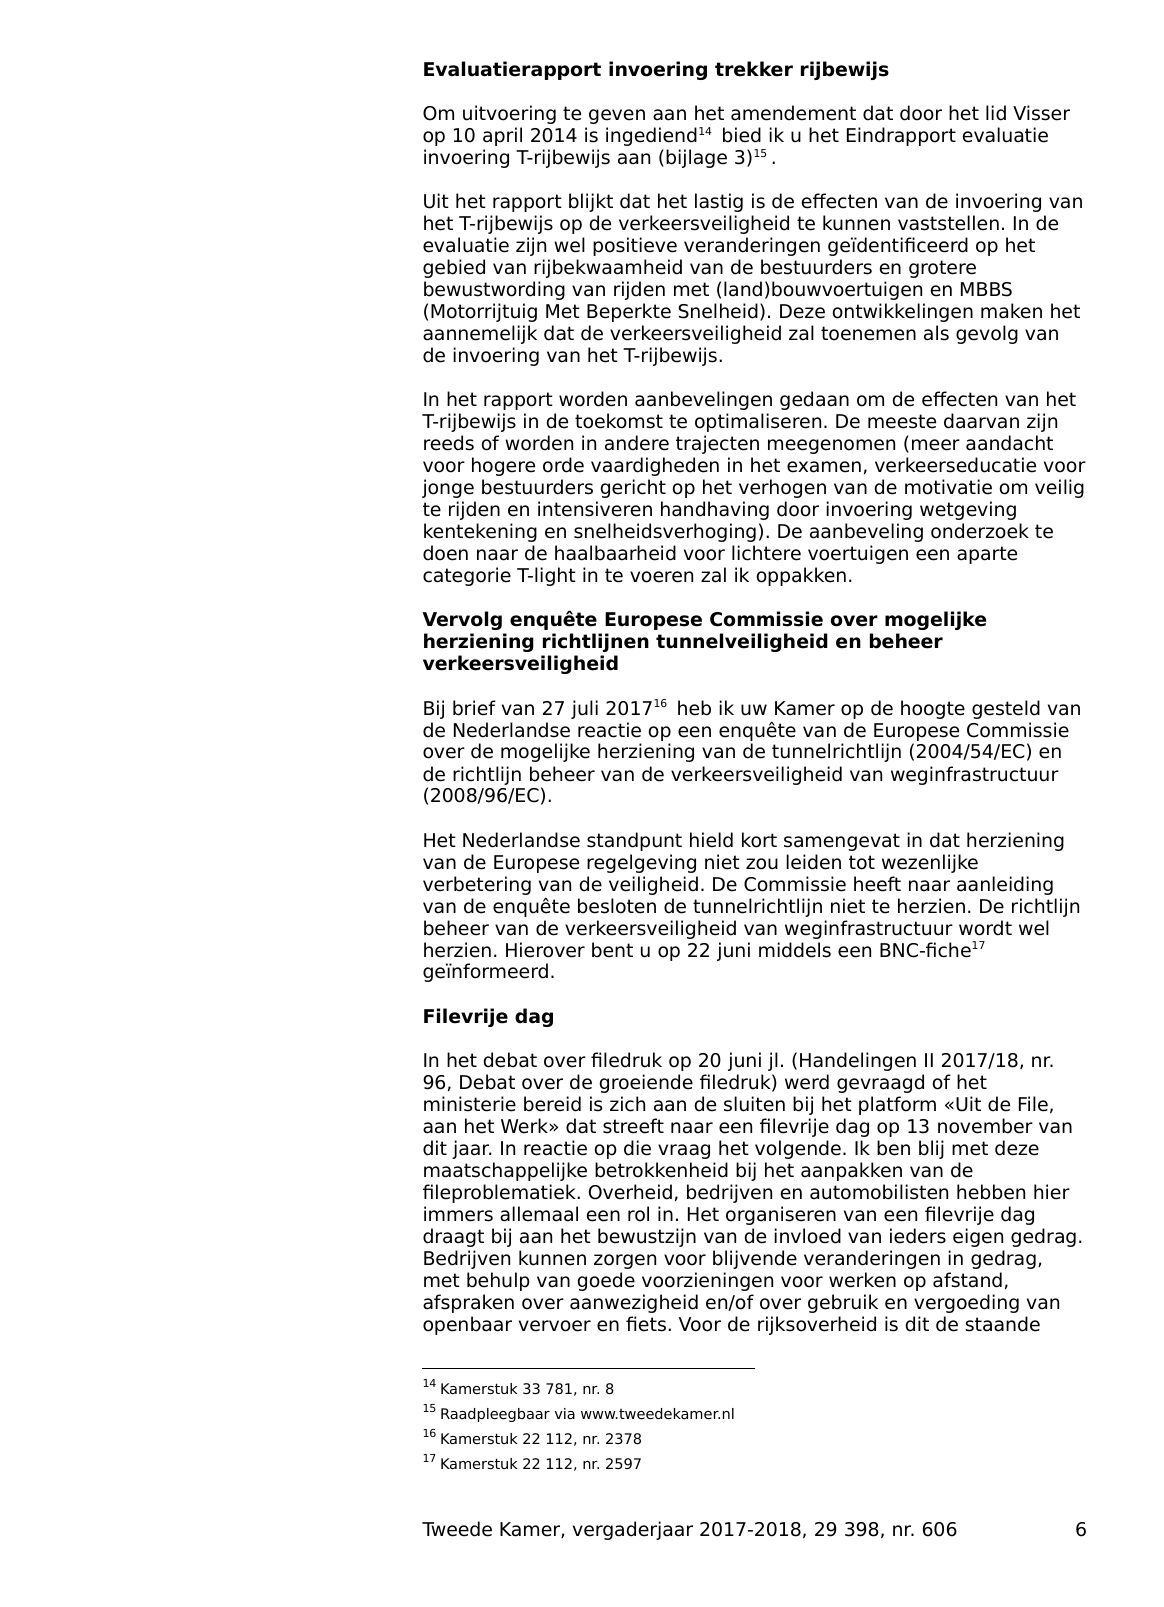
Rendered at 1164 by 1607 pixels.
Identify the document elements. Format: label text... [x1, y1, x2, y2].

text In het rapport worden aanbevelingen gedaan om de effecten van het T-rijbewijs in de toekomst te optimaliseren. De meeste daarvan zijn reeds of worden in andere trajecten meegenomen (meer aandacht voor hogere orde vaardigheden in het examen, verkeerseducatie voor jonge bestuurders gericht op het verhogen van de motivatie om veilig te rijden en intensiveren handhaving door invoering wetgeving kentekening en snelheidsverhoging). De aanbeveling onderzoek te doen naar de haalbaarheid voor lichtere voertuigen een aparte categorie T-light in te voeren zal ik oppakken. [422, 389, 1087, 587]
text Om uitvoering te geven aan het amendement dat door het lid Visser op 10 april 2014 is ingediend bied ik u het Eindrapport evaluatie invoering T-rijbewijs aan (bijlage 3). [422, 103, 1087, 169]
text Het Nederlandse standpunt hield kort samengevat in dat herziening van de Europese regelgeving niet zou leiden tot wezenlijke verbetering van de veiligheid. De Commissie heeft naar aanleiding van de enquête besloten de tunnelrichtlijn niet te herzien. De richtlijn beheer van de verkeersveiligheid van weginfrastructuur wordt wel herzien. Hierover bent u op 22 juni middels een BNC-fiche geïnformeerd. [422, 829, 1087, 983]
text Kamerstuk 33 781, nr. 8 [422, 1377, 1087, 1399]
subtitle Filevrije dag [422, 1006, 1087, 1028]
text In het debat over filedruk op 20 juni jl. (Handelingen II 2017/18, nr. 96, Debat over de groeiende filedruk) werd gevraagd of het ministerie bereid is zich aan de sluiten bij het platform «Uit de File, aan het Werk» dat streeft naar een filevrije dag op 13 november van dit jaar. In reactie op die vraag het volgende. Ik ben blij met deze maatschappelijke betrokkenheid bij het aanpakken van de fileproblematiek. Overheid, bedrijven en automobilisten hebben hier immers allemaal een rol in. Het organiseren van een filevrije dag draagt bij aan het bewustzijn van de invloed van ieders eigen gedrag. Bedrijven kunnen zorgen voor blijvende veranderingen in gedrag, met behulp van goede voorzieningen voor werken op afstand, afspraken over aanwezigheid en/of over gebruik en vergoeding van openbaar vervoer en fiets. Voor de rijksoverheid is dit de staande [422, 1050, 1087, 1336]
text Uit het rapport blijkt dat het lastig is de effecten van de invoering van het T-rijbewijs op de verkeersveiligheid te kunnen vaststellen. In de evaluatie zijn wel positieve veranderingen geïdentificeerd op het gebied van rijbekwaamheid van de bestuurders en grotere bewustwording van rijden met (land)bouwvoertuigen en MBBS (Motorrijtuig Met Beperkte Snelheid). Deze ontwikkelingen maken het aannemelijk dat de verkeersveiligheid zal toenemen als gevolg van de invoering van het T-rijbewijs. [422, 191, 1087, 367]
text Raadpleegbaar via www.tweedekamer.nl [422, 1402, 1087, 1424]
text Bij brief van 27 juli 2017 heb ik uw Kamer op de hoogte gesteld van de Nederlandse reactie op een enquête van de Europese Commissie over de mogelijke herziening van de tunnelrichtlijn (2004/54/EC) en de richtlijn beheer van de verkeersveiligheid van weginfrastructuur (2008/96/EC). [422, 697, 1087, 807]
text Kamerstuk 22 112, nr. 2378 [422, 1427, 1087, 1449]
subtitle Vervolg enquête Europese Commissie over mogelijke herziening richtlijnen tunnelveiligheid en beheer verkeersveiligheid [422, 609, 1087, 675]
subtitle Evaluatierapport invoering trekker rijbewijs [422, 59, 1087, 81]
text Kamerstuk 22 112, nr. 2597 [422, 1452, 1087, 1474]
